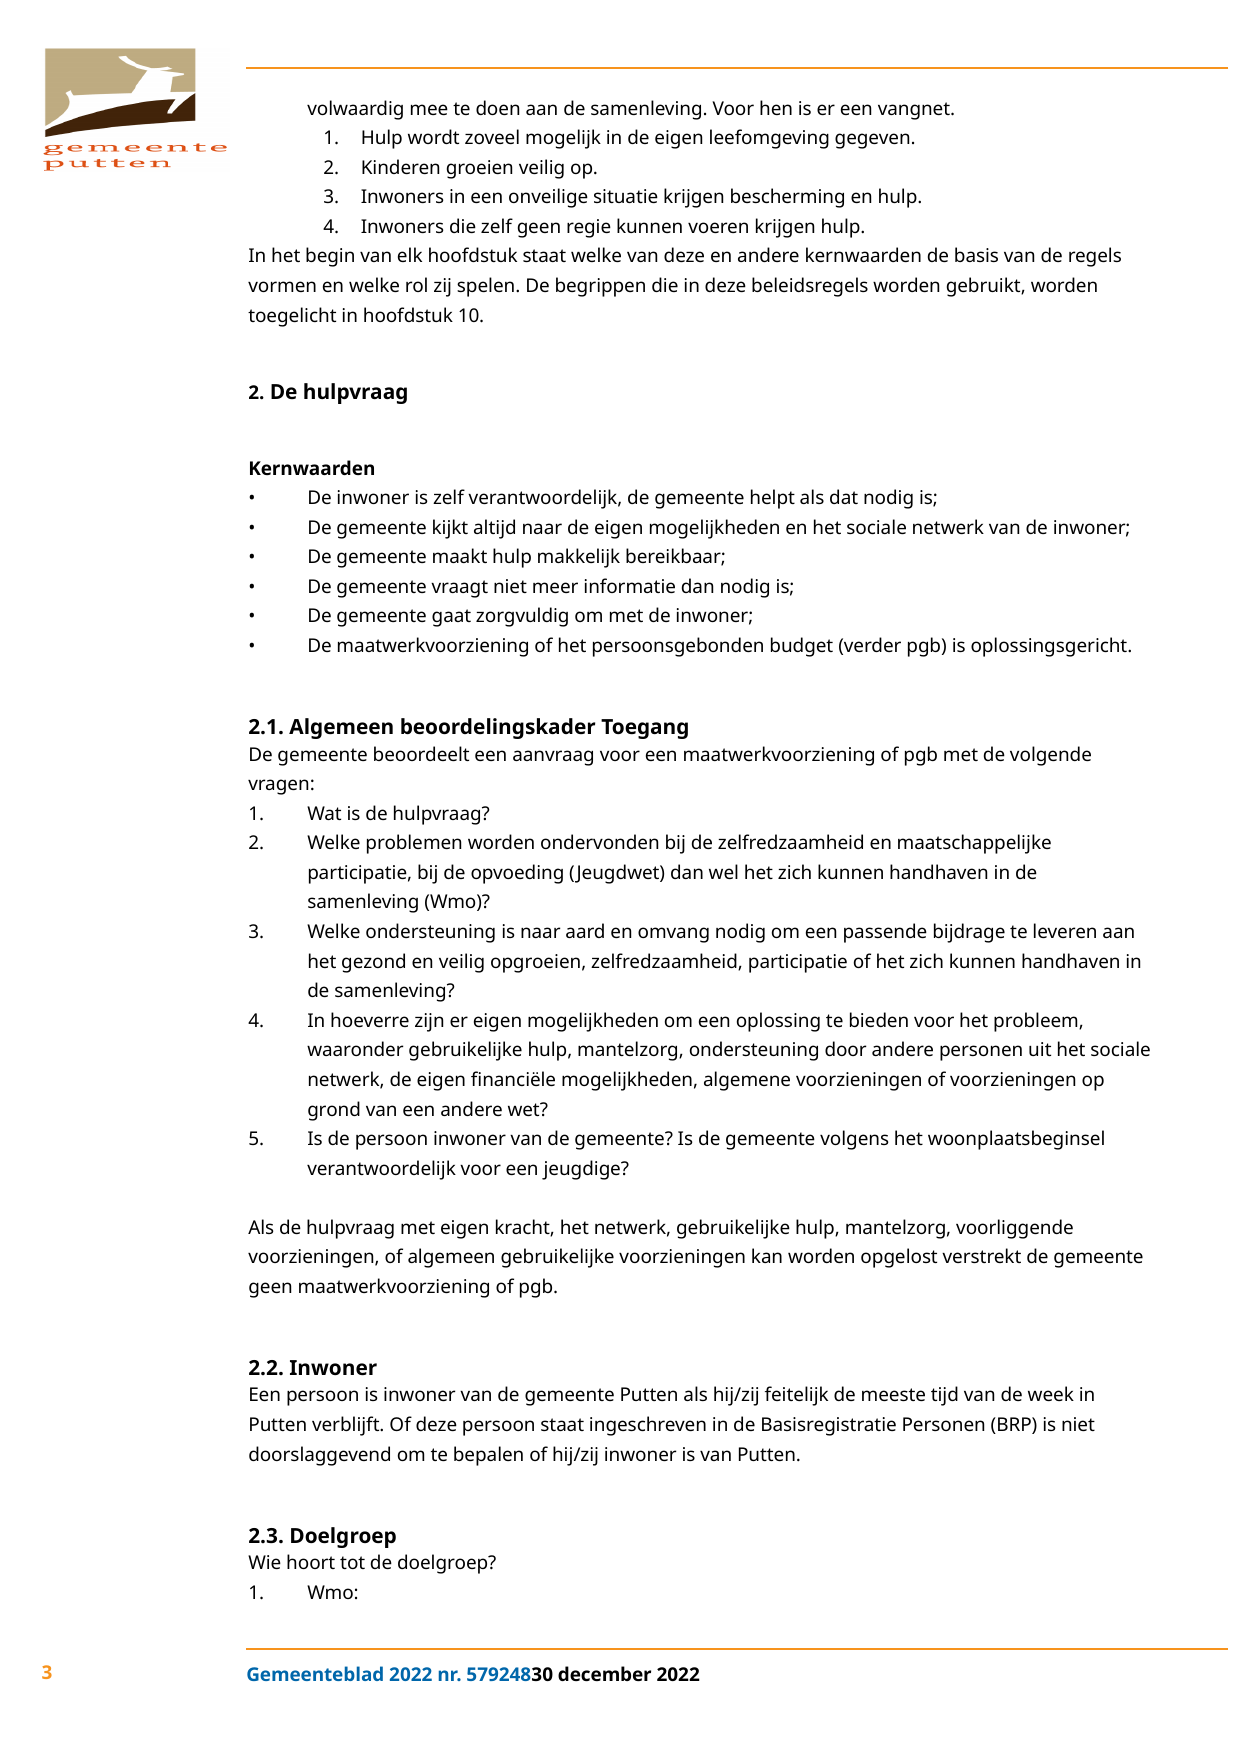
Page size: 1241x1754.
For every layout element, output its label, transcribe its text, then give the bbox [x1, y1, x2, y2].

list De maatwerkvoorziening of het persoonsgebonden budget (verder pgb) is oplossingsgericht. [248, 632, 1152, 658]
list De gemeente gaat zorgvuldig om met de inwoner; [248, 603, 1152, 628]
list Wat is de hulpvraag? [248, 800, 1152, 826]
list In hoeverre zijn er eigen mogelijkheden om een oplossing te bieden voor het probleem, waaronder gebruikelijke hulp, mantelzorg, ondersteuning door andere personen uit het sociale netwerk, de eigen financiële mogelijkheden, algemene voorzieningen of voorzieningen op grond van een andere wet? [248, 1007, 1152, 1121]
list Kinderen groeien veilig op. [323, 154, 1152, 180]
text 2.3. Doelgroep [248, 1521, 1152, 1549]
text Wie hoort tot de doelgroep? [248, 1549, 1152, 1575]
list Hulp wordt zoveel mogelijk in de eigen leefomgeving gegeven. [323, 124, 1152, 150]
list Is de persoon inwoner van de gemeente? Is de gemeente volgens het woonplaatsbeginsel verantwoordelijk voor een jeugdige? [248, 1125, 1152, 1181]
text Kernwaarden [248, 455, 1152, 481]
text De gemeente beoordeelt een aanvraag voor een maatwerkvoorziening of pgb met de volgende vragen: [248, 741, 1152, 796]
list Welke problemen worden ondervonden bij de zelfredzaamheid en maatschappelijke participatie, bij de opvoeding (Jeugdwet) dan wel het zich kunnen handhaven in de samenleving (Wmo)? [248, 829, 1152, 914]
list Inwoners die zelf geen regie kunnen voeren krijgen hulp. [323, 213, 1152, 239]
list Inwoners in een onveilige situatie krijgen bescherming en hulp. [323, 183, 1152, 209]
list volwaardig mee te doen aan de samenleving. Voor hen is er een vangnet. [248, 95, 1152, 121]
text 2.1. Algemeen beoordelingskader Toegang [248, 712, 1152, 741]
text In het begin van elk hoofdstuk staat welke van deze en andere kernwaarden de basis van de regels vormen en welke rol zij spelen. De begrippen die in deze beleidsregels worden gebruikt, worden toegelicht in hoofdstuk 10. [248, 243, 1152, 328]
list Wmo: [248, 1579, 1152, 1604]
text 2.2. Inwoner [248, 1353, 1152, 1382]
list De gemeente maakt hulp makkelijk bereikbaar; [248, 543, 1152, 569]
text Als de hulpvraag met eigen kracht, het netwerk, gebruikelijke hulp, mantelzorg, voorliggende voorzieningen, of algemeen gebruikelijke voorzieningen kan worden opgelost verstrekt de gemeente geen maatwerkvoorziening of pgb. [248, 1214, 1152, 1299]
picture [41, 47, 231, 172]
list De gemeente vraagt niet meer informatie dan nodig is; [248, 573, 1152, 599]
text Een persoon is inwoner van de gemeente Putten als hij/zij feitelijk de meeste tijd van de week in Putten verblijft. Of deze persoon staat ingeschreven in de Basisregistratie Personen (BRP) is niet doorslaggevend om te bepalen of hij/zij inwoner is van Putten. [248, 1382, 1152, 1467]
list De inwoner is zelf verantwoordelijk, de gemeente helpt als dat nodig is; [248, 484, 1152, 510]
text 2. De hulpvraag [248, 377, 1152, 406]
list De gemeente kijkt altijd naar de eigen mogelijkheden en het sociale netwerk van de inwoner; [248, 514, 1152, 540]
list Welke ondersteuning is naar aard en omvang nodig om een passende bijdrage te leveren aan het gezond en veilig opgroeien, zelfredzaamheid, participatie of het zich kunnen handhaven in de samenleving? [248, 918, 1152, 1003]
